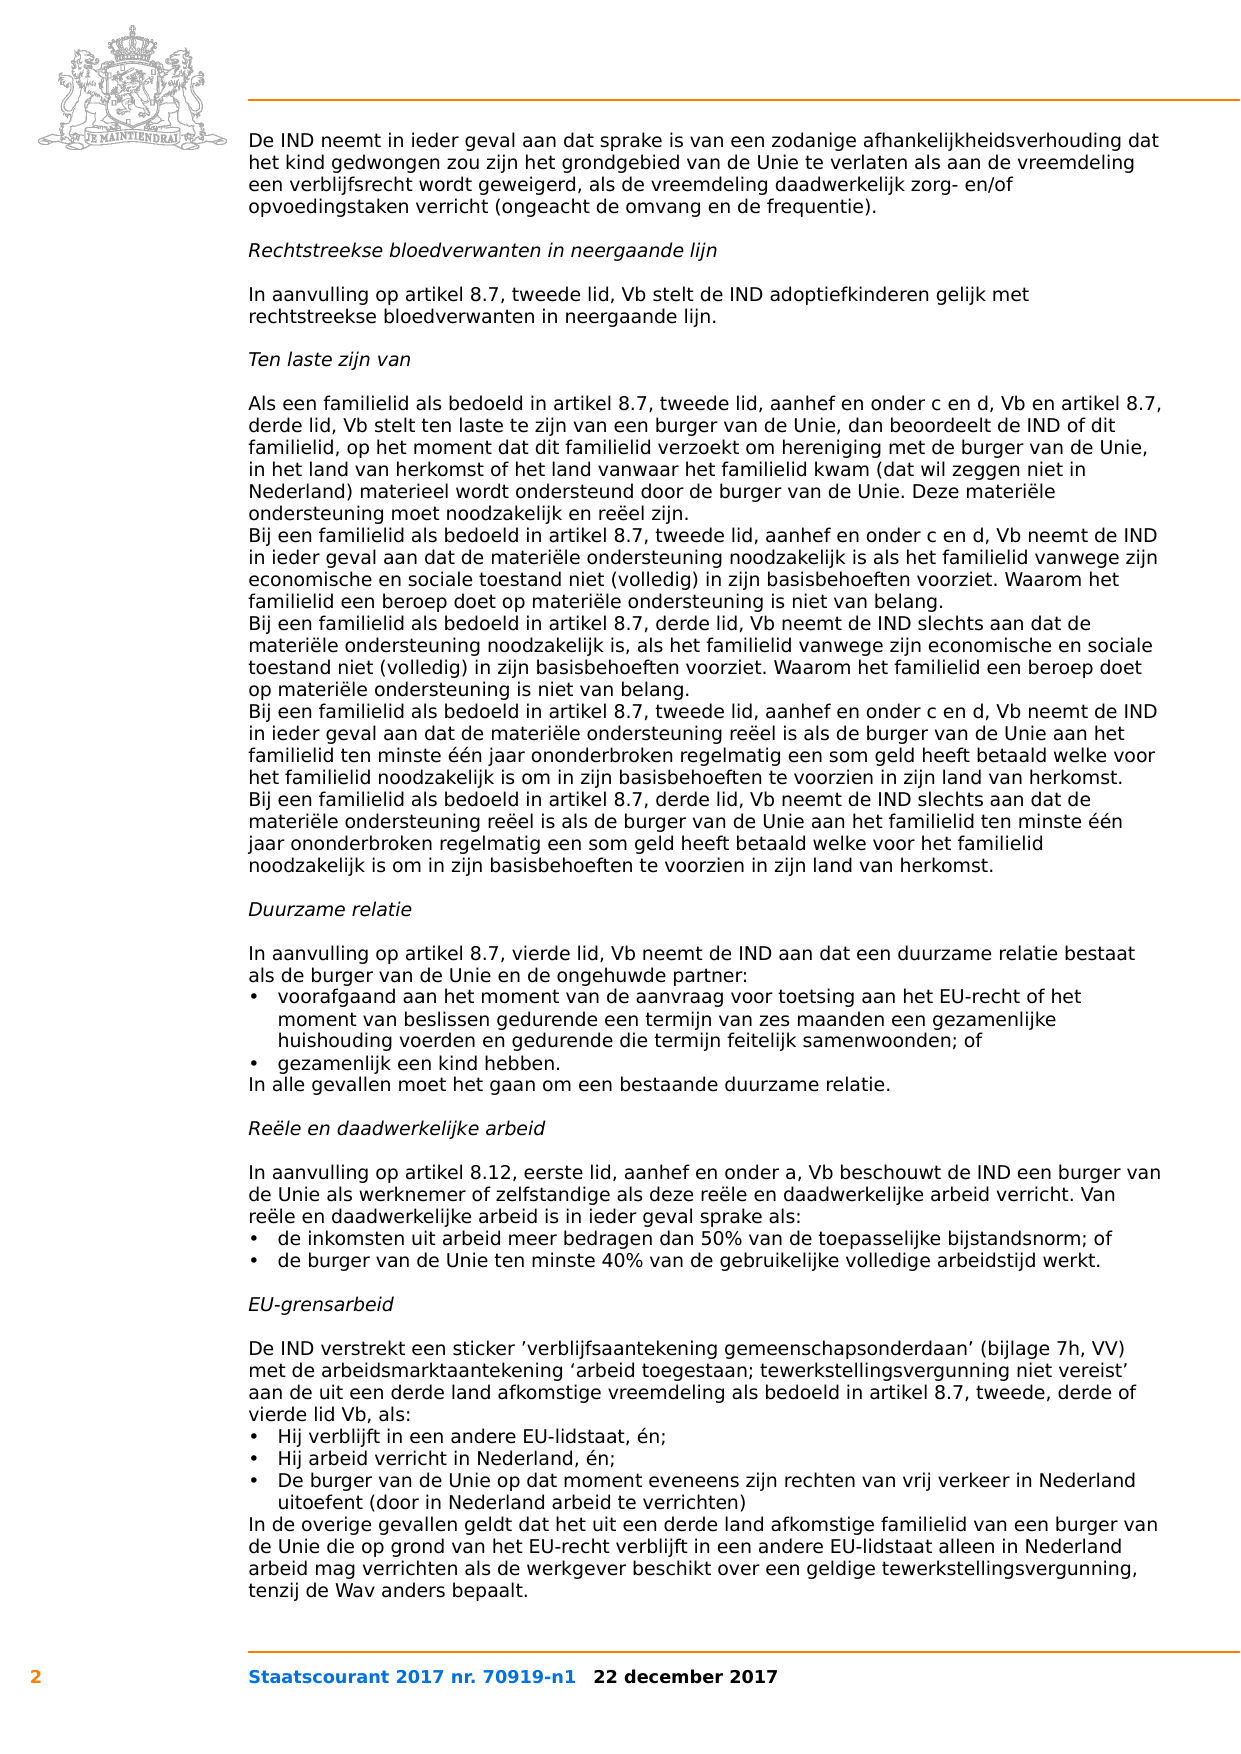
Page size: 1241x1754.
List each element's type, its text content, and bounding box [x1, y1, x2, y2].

subtitle EU-grensarbeid [248, 1294, 1163, 1316]
text In alle gevallen moet het gaan om een bestaande duurzame relatie. [248, 1074, 1163, 1096]
text • gezamenlijk een kind hebben. [248, 1052, 1163, 1074]
subtitle Duurzame relatie [248, 899, 1163, 921]
text • de inkomsten uit arbeid meer bedragen dan 50% van de toepasselijke bijstandsnorm; of [248, 1228, 1163, 1250]
text In de overige gevallen geldt dat het uit een derde land afkomstige familielid van een burger van de Unie die op grond van het EU-recht verblijft in een andere EU-lidstaat alleen in Nederland arbeid mag verrichten als de werkgever beschikt over een geldige tewerkstellingsvergunning, tenzij de Wav anders bepaalt. [248, 1513, 1163, 1601]
text • voorafgaand aan het moment van de aanvraag voor toetsing aan het EU-recht of het moment van beslissen gedurende een termijn van zes maanden een gezamenlijke huishouding voerden en gedurende die termijn feitelijk samenwoonden; of [248, 986, 1163, 1052]
text • Hij verblijft in een andere EU-lidstaat, én; [248, 1426, 1163, 1448]
text Bij een familielid als bedoeld in artikel 8.7, tweede lid, aanhef en onder c en d, Vb neemt de IND in ieder geval aan dat de materiële ondersteuning noodzakelijk is als het familielid vanwege zijn economische en sociale toestand niet (volledig) in zijn basisbehoeften voorziet. Waarom het familielid een beroep doet op materiële ondersteuning is niet van belang. [248, 525, 1163, 613]
text De IND verstrekt een sticker ’verblijfsaantekening gemeenschapsonderdaan’ (bijlage 7h, VV) met de arbeidsmarktaantekening ‘arbeid toegestaan; tewerkstellingsvergunning niet vereist’ aan de uit een derde land afkomstige vreemdeling als bedoeld in artikel 8.7, tweede, derde of vierde lid Vb, als: [248, 1338, 1163, 1426]
text • de burger van de Unie ten minste 40% van de gebruikelijke volledige arbeidstijd werkt. [248, 1250, 1163, 1272]
subtitle Reële en daadwerkelijke arbeid [248, 1118, 1163, 1140]
subtitle Ten laste zijn van [248, 349, 1163, 371]
text Bij een familielid als bedoeld in artikel 8.7, derde lid, Vb neemt de IND slechts aan dat de materiële ondersteuning noodzakelijk is, als het familielid vanwege zijn economische en sociale toestand niet (volledig) in zijn basisbehoeften voorziet. Waarom het familielid een beroep doet op materiële ondersteuning is niet van belang. [248, 613, 1163, 701]
text • De burger van de Unie op dat moment eveneens zijn rechten van vrij verkeer in Nederland uitoefent (door in Nederland arbeid te verrichten) [248, 1469, 1163, 1513]
text De IND neemt in ieder geval aan dat sprake is van een zodanige afhankelijkheidsverhouding dat het kind gedwongen zou zijn het grondgebied van de Unie te verlaten als aan de vreemdeling een verblijfsrecht wordt geweigerd, als de vreemdeling daadwerkelijk zorg- en/of opvoedingstaken verricht (ongeacht de omvang en de frequentie). [248, 130, 1163, 218]
text Bij een familielid als bedoeld in artikel 8.7, tweede lid, aanhef en onder c en d, Vb neemt de IND in ieder geval aan dat de materiële ondersteuning reëel is als de burger van de Unie aan het familielid ten minste één jaar ononderbroken regelmatig een som geld heeft betaald welke voor het familielid noodzakelijk is om in zijn basisbehoeften te voorzien in zijn land van herkomst. [248, 701, 1163, 789]
text In aanvulling op artikel 8.7, vierde lid, Vb neemt de IND aan dat een duurzame relatie bestaat als de burger van de Unie en de ongehuwde partner: [248, 942, 1163, 986]
text • Hij arbeid verricht in Nederland, én; [248, 1448, 1163, 1469]
text Als een familielid als bedoeld in artikel 8.7, tweede lid, aanhef en onder c en d, Vb en artikel 8.7, derde lid, Vb stelt ten laste te zijn van een burger van de Unie, dan beoordeelt de IND of dit familielid, op het moment dat dit familielid verzoekt om hereniging met de burger van de Unie, in het land van herkomst of het land vanwaar het familielid kwam (dat wil zeggen niet in Nederland) materieel wordt ondersteund door de burger van de Unie. Deze materiële ondersteuning moet noodzakelijk en reëel zijn. [248, 393, 1163, 525]
subtitle Rechtstreekse bloedverwanten in neergaande lijn [248, 240, 1163, 262]
text In aanvulling op artikel 8.12, eerste lid, aanhef en onder a, Vb beschouwt de IND een burger van de Unie als werknemer of zelfstandige als deze reële en daadwerkelijke arbeid verricht. Van reële en daadwerkelijke arbeid is in ieder geval sprake als: [248, 1162, 1163, 1228]
picture [38, 25, 227, 150]
text Bij een familielid als bedoeld in artikel 8.7, derde lid, Vb neemt de IND slechts aan dat de materiële ondersteuning reëel is als de burger van de Unie aan het familielid ten minste één jaar ononderbroken regelmatig een som geld heeft betaald welke voor het familielid noodzakelijk is om in zijn basisbehoeften te voorzien in zijn land van herkomst. [248, 789, 1163, 877]
text In aanvulling op artikel 8.7, tweede lid, Vb stelt de IND adoptiefkinderen gelijk met rechtstreekse bloedverwanten in neergaande lijn. [248, 283, 1163, 327]
